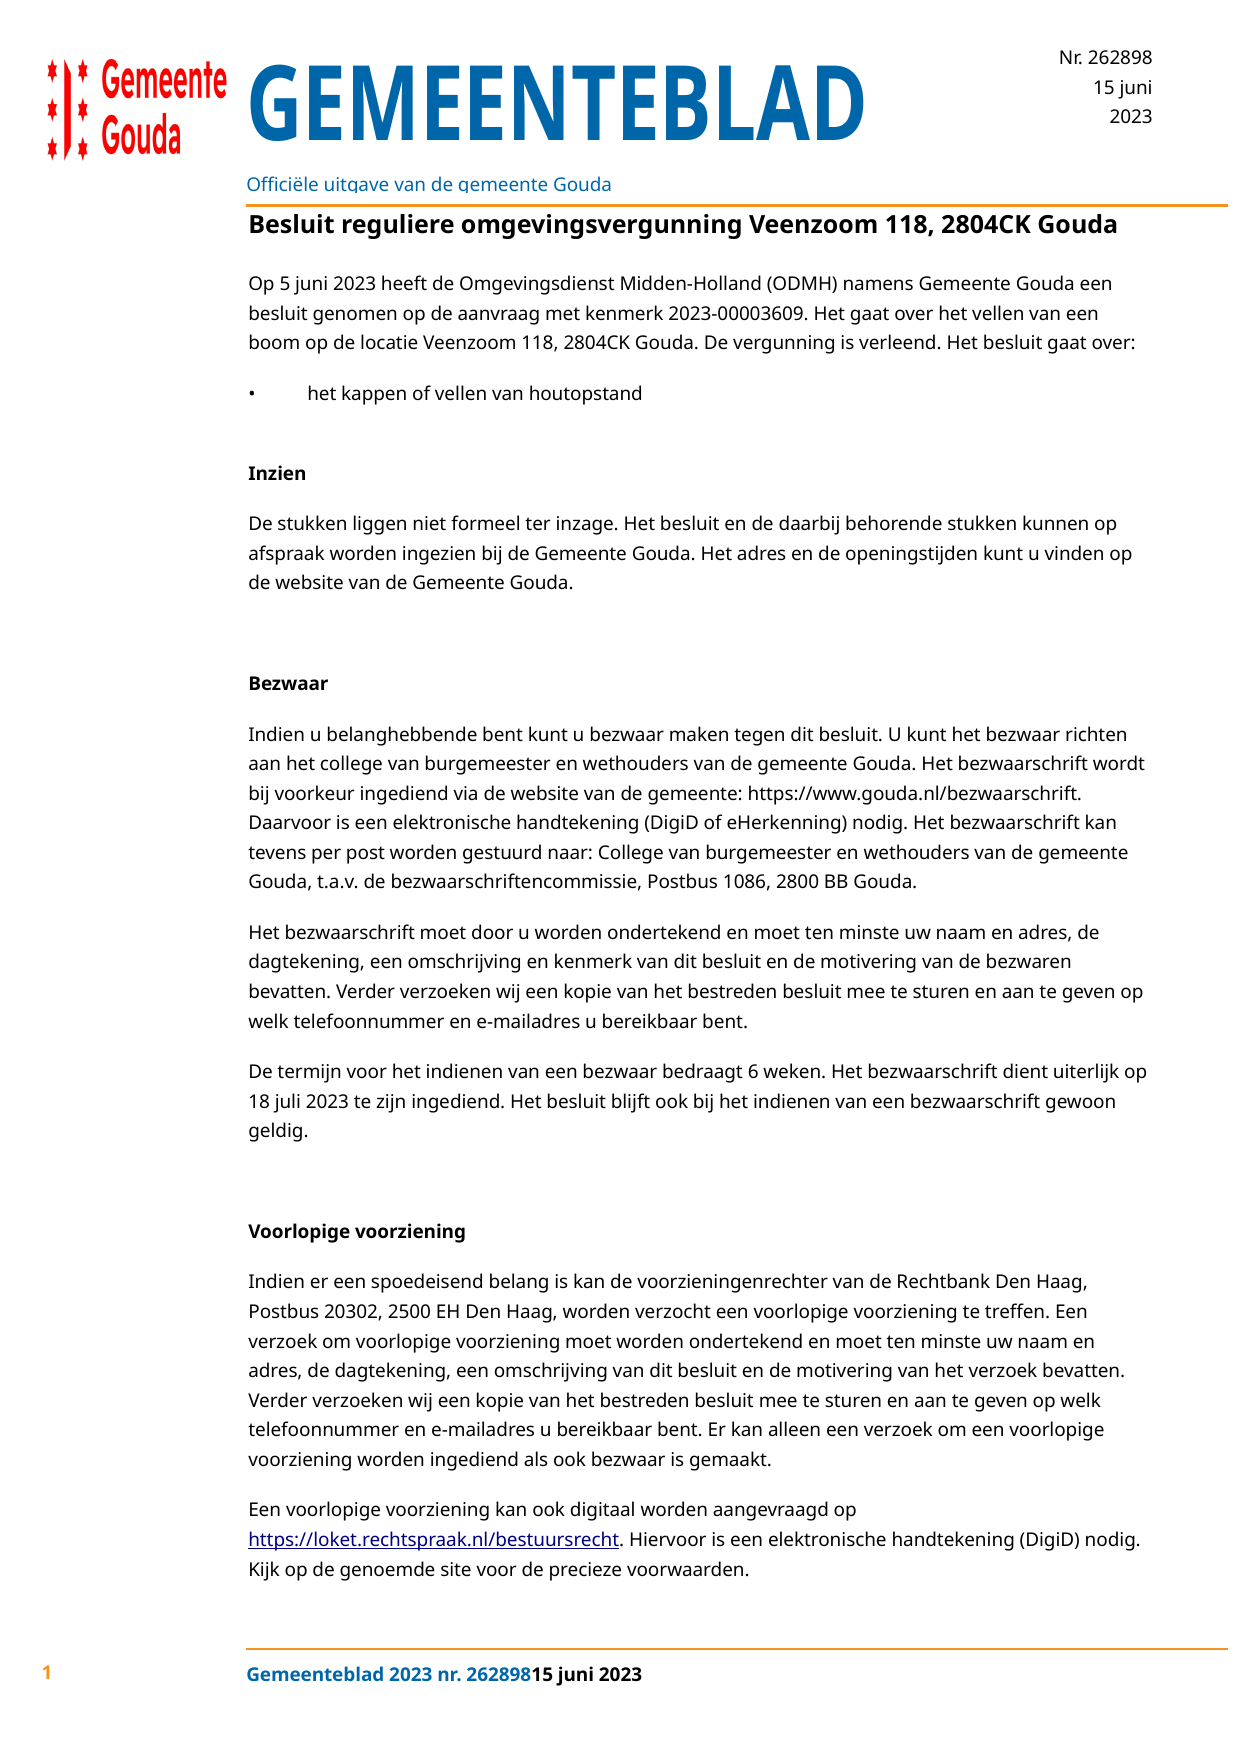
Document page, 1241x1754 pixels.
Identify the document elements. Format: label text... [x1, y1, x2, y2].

list het kappen of vellen van houtopstand [248, 380, 1152, 406]
text De termijn voor het indienen van een bezwaar bedraagt 6 weken. Het bezwaarschrift dient uiterlijk op 18 juli 2023 te zijn ingediend. Het besluit blijft ook bij het indienen van een bezwaarschrift gewoon geldig. [248, 1058, 1152, 1143]
text Het bezwaarschrift moet door u worden ondertekend en moet ten minste uw naam en adres, de dagtekening, een omschrijving en kenmerk van dit besluit en de motivering van de bezwaren bevatten. Verder verzoeken wij een kopie van het bestreden besluit mee te sturen en aan te geven op welk telefoonnummer en e-mailadres u bereikbaar bent. [248, 919, 1152, 1033]
text Indien er een spoedeisend belang is kan de voorzieningenrechter van de Rechtbank Den Haag, Postbus 20302, 2500 EH Den Haag, worden verzocht een voorlopige voorziening te treffen. Een verzoek om voorlopige voorziening moet worden ondertekend en moet ten minste uw naam en adres, de dagtekening, een omschrijving van dit besluit en de motivering van het verzoek bevatten. Verder verzoeken wij een kopie van het bestreden besluit mee te sturen en aan te geven op welk telefoonnummer en e-mailadres u bereikbaar bent. Er kan alleen een verzoek om een voorlopige voorziening worden ingediend als ook bezwaar is gemaakt. [248, 1269, 1152, 1472]
text De stukken liggen niet formeel ter inzage. Het besluit en de daarbij behorende stukken kunnen op afspraak worden ingezien bij de Gemeente Gouda. Het adres en de openingstijden kunt u vinden op de website van de Gemeente Gouda. [248, 510, 1152, 595]
text Besluit reguliere omgevingsvergunning Veenzoom 118, 2804CK Gouda [248, 207, 1152, 241]
text Inzien [248, 460, 1152, 486]
picture [41, 47, 231, 172]
text Indien u belanghebbende bent kunt u bezwaar maken tegen dit besluit. U kunt het bezwaar richten aan het college van burgemeester en wethouders van de gemeente Gouda. Het bezwaarschrift wordt bij voorkeur ingediend via de website van de gemeente: https://www.gouda.nl/bezwaarschrift. Daarvoor is een elektronische handtekening (DigiD of eHerkenning) nodig. Het bezwaarschrift kan tevens per post worden gestuurd naar: College van burgemeester en wethouders van de gemeente Gouda, t.a.v. de bezwaarschriftencommissie, Postbus 1086, 2800 BB Gouda. [248, 721, 1152, 894]
text Voorlopige voorziening [248, 1218, 1152, 1244]
text Op 5 juni 2023 heeft de Omgevingsdienst Midden-Holland (ODMH) namens Gemeente Gouda een besluit genomen op de aanvraag met kenmerk 2023-00003609. Het gaat over het vellen van een boom op de locatie Veenzoom 118, 2804CK Gouda. De vergunning is verleend. Het besluit gaat over: [248, 270, 1152, 355]
text Bezwaar [248, 670, 1152, 696]
text Een voorlopige voorziening kan ook digitaal worden aangevraagd op https://loket.rechtspraak.nl/bestuursrecht. Hiervoor is een elektronische handtekening (DigiD) nodig. Kijk op de genoemde site voor de precieze voorwaarden. [248, 1497, 1152, 1581]
